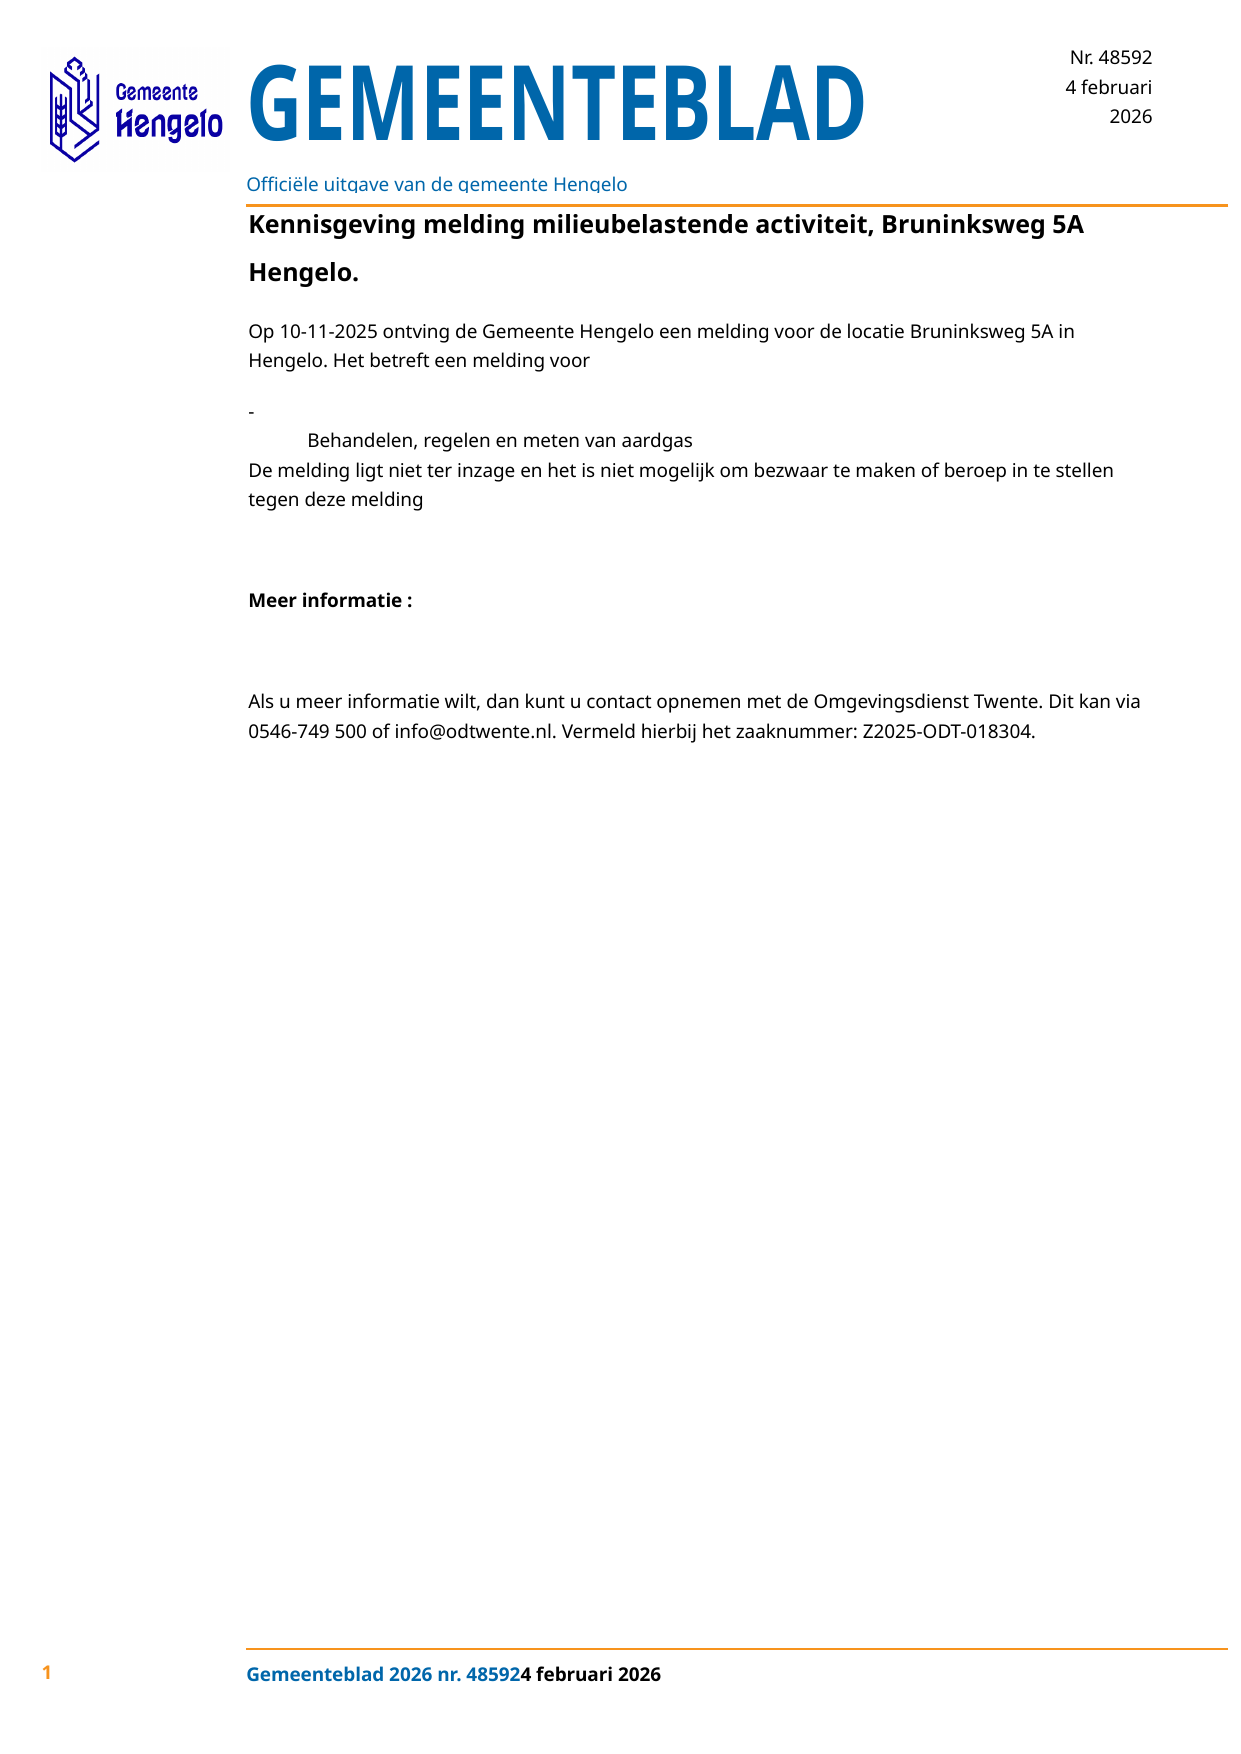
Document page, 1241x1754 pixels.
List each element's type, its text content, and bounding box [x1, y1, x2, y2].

text De melding ligt niet ter inzage en het is niet mogelijk om bezwaar te maken of beroep in te stellen tegen deze melding [248, 457, 1152, 512]
text Kennisgeving melding milieubelastende activiteit, Bruninksweg 5A Hengelo. [248, 207, 1152, 288]
picture [41, 47, 231, 172]
text Meer informatie : [248, 587, 1152, 613]
text Op 10-11-2025 ontving de Gemeente Hengelo een melding voor de locatie Bruninksweg 5A in Hengelo. Het betreft een melding voor [248, 318, 1152, 373]
list Behandelen, regelen en meten van aardgas [248, 427, 1152, 453]
text Als u meer informatie wilt, dan kunt u contact opnemen met de Omgevingsdienst Twente. Dit kan via 0546-749 500 of info@odtwente.nl. Vermeld hierbij het zaaknummer: Z2025-ODT-018304. [248, 688, 1152, 744]
